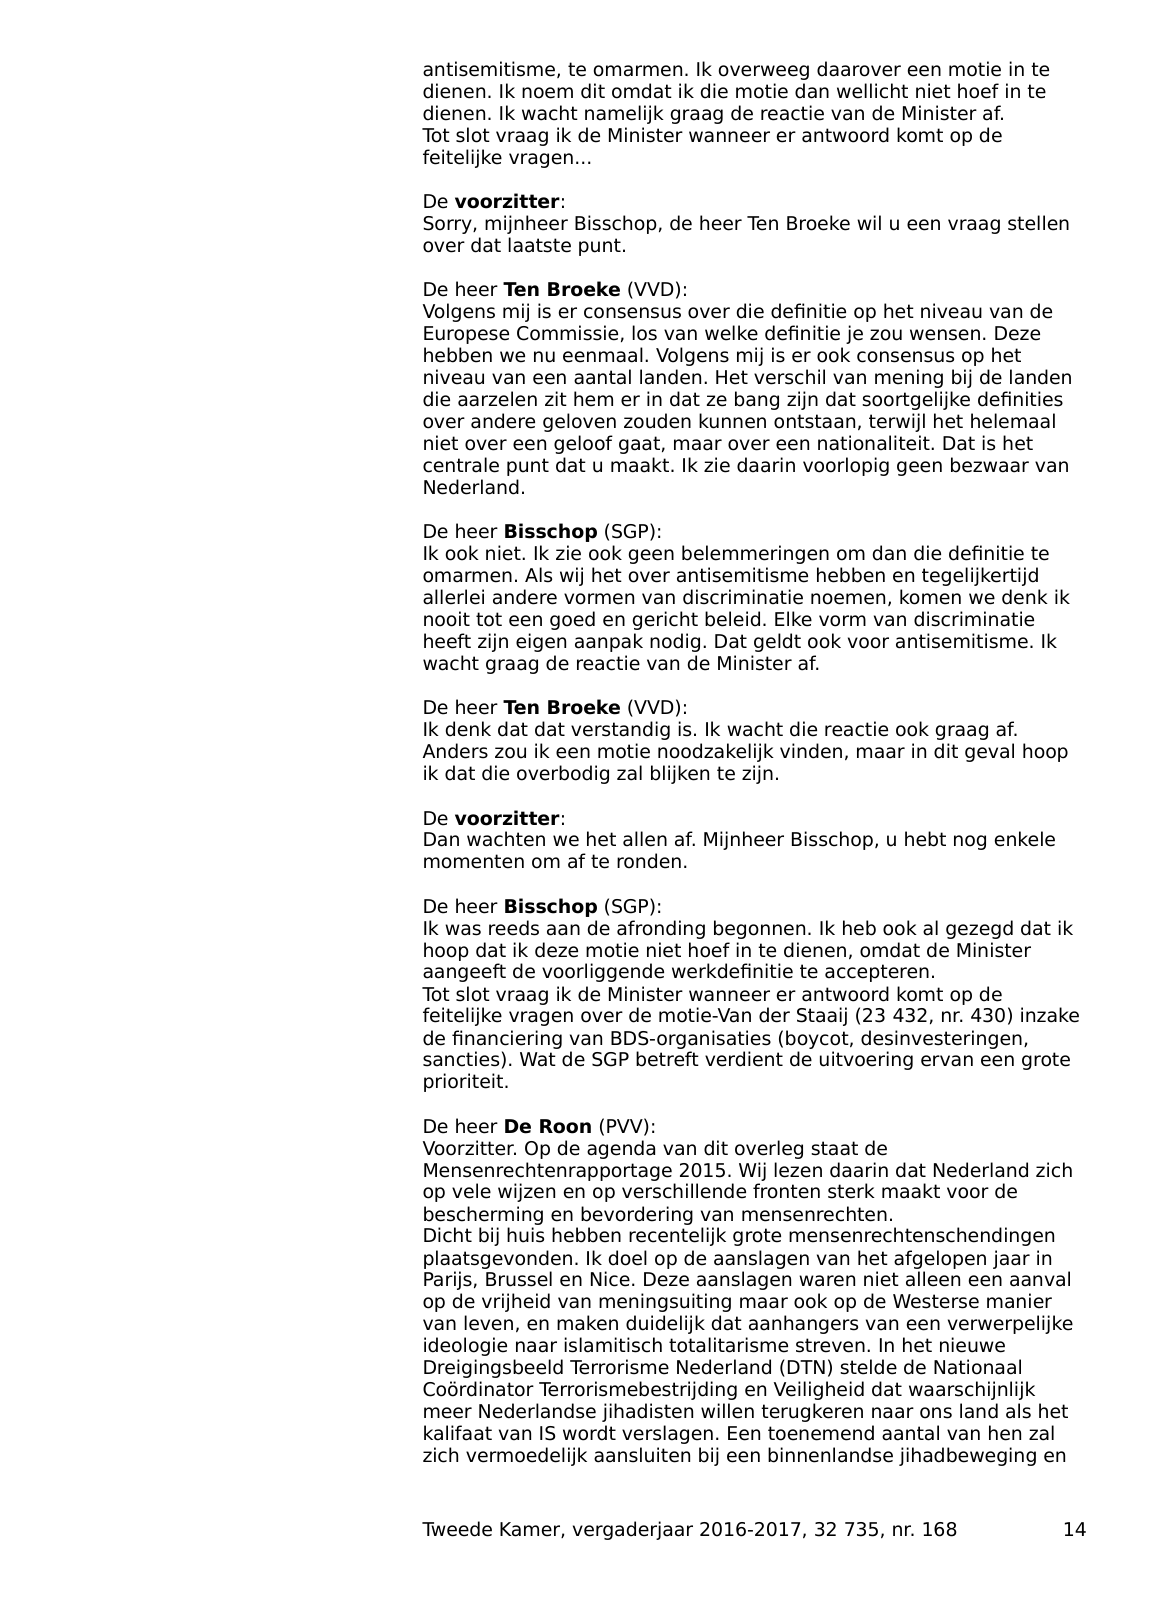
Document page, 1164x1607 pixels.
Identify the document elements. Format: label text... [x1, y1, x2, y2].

text Voorzitter. Op de agenda van dit overleg staat de Mensenrechtenrapportage 2015. Wij lezen daarin dat Nederland zich op vele wijzen en op verschillende fronten sterk maakt voor de bescherming en bevordering van mensenrechten. [422, 1137, 1087, 1225]
text Tot slot vraag ik de Minister wanneer er antwoord komt op de feitelijke vragen over de motie-Van der Staaij (23 432, nr. 430) inzake de financiering van BDS-organisaties (boycot, desinvesteringen, sancties). Wat de SGP betreft verdient de uitvoering ervan een grote prioriteit. [422, 983, 1087, 1093]
text De heer Ten Broeke (VVD): [422, 697, 1087, 719]
text Tot slot vraag ik de Minister wanneer er antwoord komt op de feitelijke vragen... [422, 125, 1087, 169]
text Dan wachten we het allen af. Mijnheer Bisschop, u hebt nog enkele momenten om af te ronden. [422, 829, 1087, 873]
text De heer Bisschop (SGP): [422, 521, 1087, 543]
text De heer Bisschop (SGP): [422, 896, 1087, 917]
text De heer Ten Broeke (VVD): [422, 279, 1087, 301]
text De voorzitter: [422, 807, 1087, 829]
text De voorzitter: [422, 191, 1087, 213]
text antisemitisme, te omarmen. Ik overweeg daarover een motie in te dienen. Ik noem dit omdat ik die motie dan wellicht niet hoef in te dienen. Ik wacht namelijk graag de reactie van de Minister af. [422, 59, 1087, 125]
text Volgens mij is er consensus over die definitie op het niveau van de Europese Commissie, los van welke definitie je zou wensen. Deze hebben we nu eenmaal. Volgens mij is er ook consensus op het niveau van een aantal landen. Het verschil van mening bij de landen die aarzelen zit hem er in dat ze bang zijn dat soortgelijke definities over andere geloven zouden kunnen ontstaan, terwijl het helemaal niet over een geloof gaat, maar over een nationaliteit. Dat is het centrale punt dat u maakt. Ik zie daarin voorlopig geen bezwaar van Nederland. [422, 301, 1087, 499]
text Sorry, mijnheer Bisschop, de heer Ten Broeke wil u een vraag stellen over dat laatste punt. [422, 213, 1087, 257]
text De heer De Roon (PVV): [422, 1116, 1087, 1137]
text Ik was reeds aan de afronding begonnen. Ik heb ook al gezegd dat ik hoop dat ik deze motie niet hoef in te dienen, omdat de Minister aangeeft de voorliggende werkdefinitie te accepteren. [422, 917, 1087, 983]
text Ik ook niet. Ik zie ook geen belemmeringen om dan die definitie te omarmen. Als wij het over antisemitisme hebben en tegelijkertijd allerlei andere vormen van discriminatie noemen, komen we denk ik nooit tot een goed en gericht beleid. Elke vorm van discriminatie heeft zijn eigen aanpak nodig. Dat geldt ook voor antisemitisme. Ik wacht graag de reactie van de Minister af. [422, 543, 1087, 675]
text Dicht bij huis hebben recentelijk grote mensenrechtenschendingen plaatsgevonden. Ik doel op de aanslagen van het afgelopen jaar in Parijs, Brussel en Nice. Deze aanslagen waren niet alleen een aanval op de vrijheid van meningsuiting maar ook op de Westerse manier van leven, en maken duidelijk dat aanhangers van een verwerpelijke ideologie naar islamitisch totalitarisme streven. In het nieuwe Dreigingsbeeld Terrorisme Nederland (DTN) stelde de Nationaal Coördinator Terrorismebestrijding en Veiligheid dat waarschijnlijk meer Nederlandse jihadisten willen terugkeren naar ons land als het kalifaat van IS wordt verslagen. Een toenemend aantal van hen zal zich vermoedelijk aansluiten bij een binnenlandse jihadbeweging en [422, 1225, 1087, 1467]
text Ik denk dat dat verstandig is. Ik wacht die reactie ook graag af. Anders zou ik een motie noodzakelijk vinden, maar in dit geval hoop ik dat die overbodig zal blijken te zijn. [422, 719, 1087, 785]
